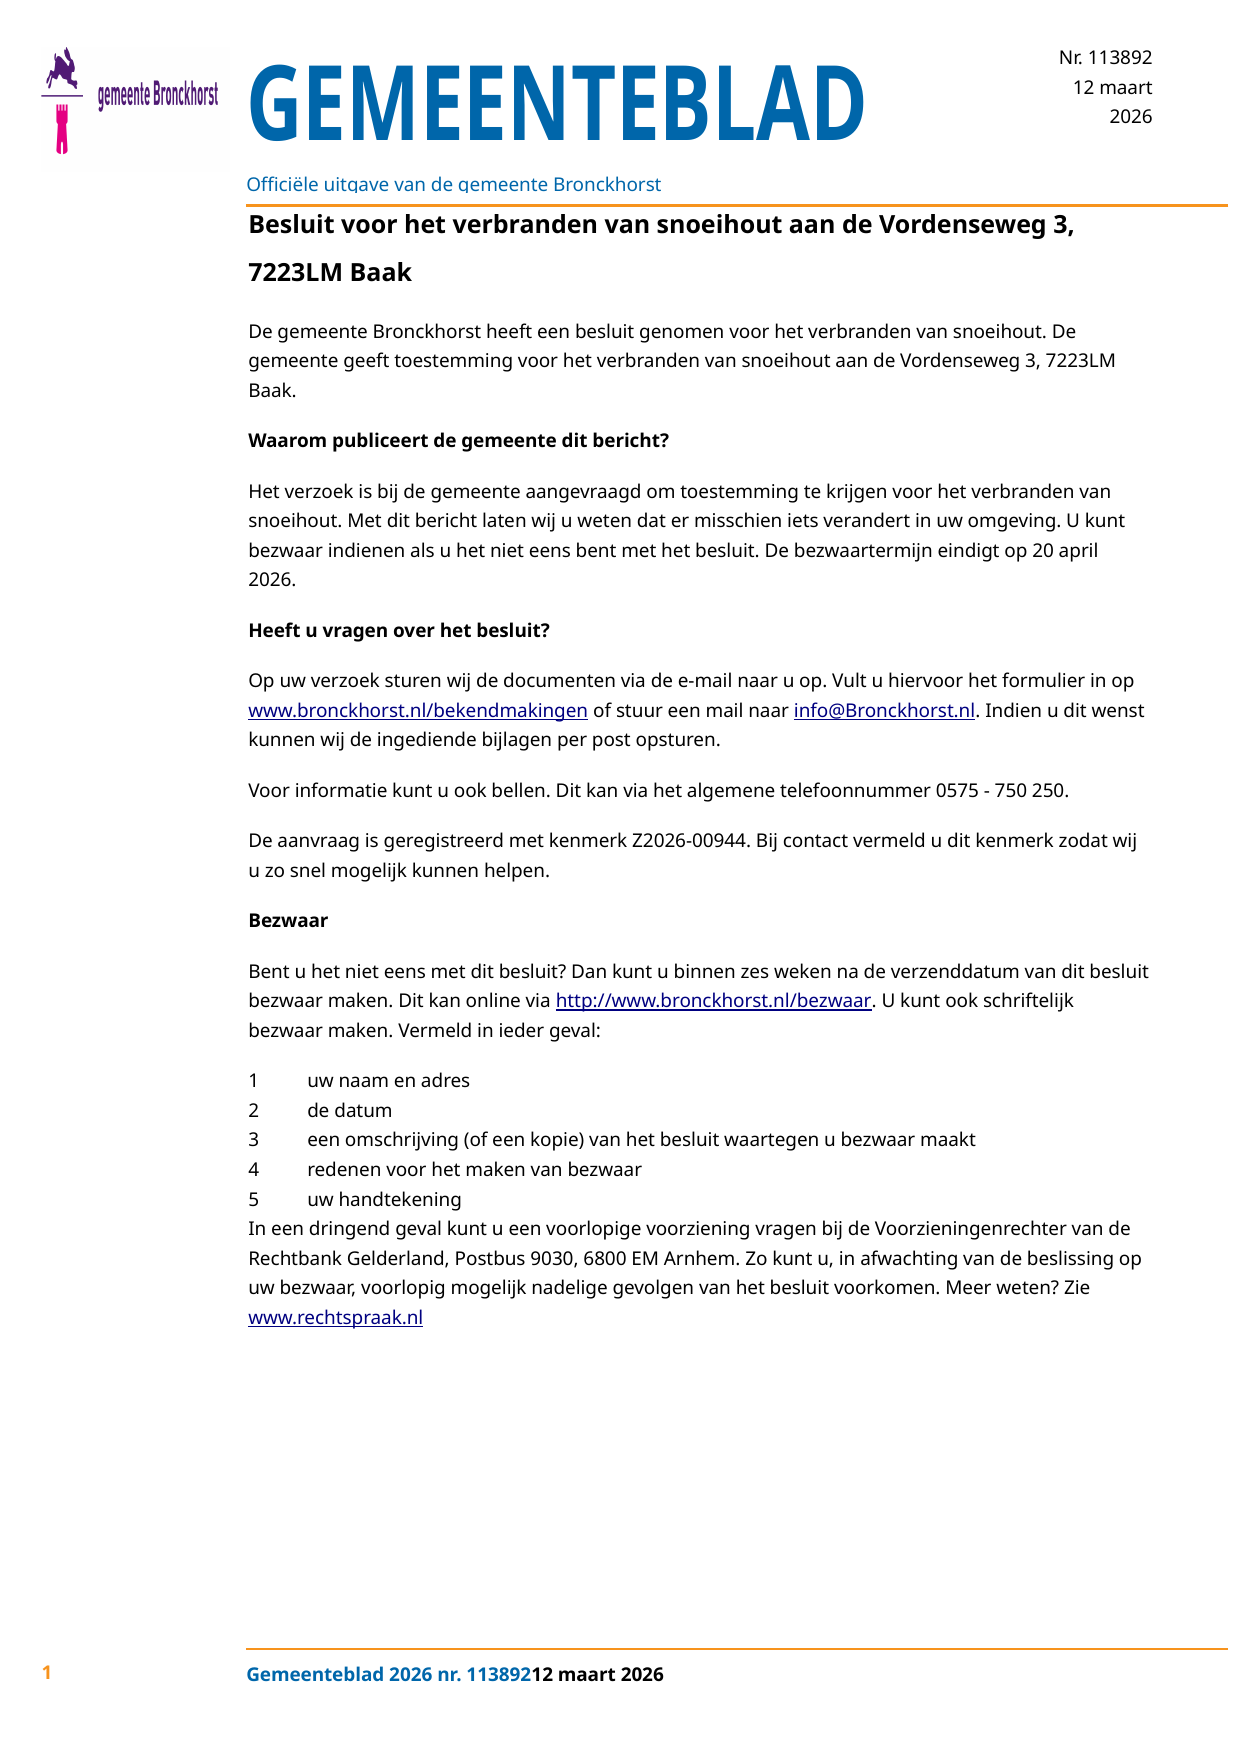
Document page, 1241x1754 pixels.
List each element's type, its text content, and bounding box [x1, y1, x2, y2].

text Op uw verzoek sturen wij de documenten via de e-mail naar u op. Vult u hiervoor het formulier in op www.bronckhorst.nl/bekendmakingen of stuur een mail naar info@Bronckhorst.nl. Indien u dit wenst kunnen wij de ingediende bijlagen per post opsturen. [248, 667, 1152, 752]
text In een dringend geval kunt u een voorlopige voorziening vragen bij de Voorzieningenrechter van de Rechtbank Gelderland, Postbus 9030, 6800 EM Arnhem. Zo kunt u, in afwachting van de beslissing op uw bezwaar, voorlopig mogelijk nadelige gevolgen van het besluit voorkomen. Meer weten? Zie www.rechtspraak.nl [248, 1215, 1152, 1330]
text Heeft u vragen over het besluit? [248, 617, 1152, 643]
picture [41, 47, 231, 172]
text Voor informatie kunt u ook bellen. Dit kan via het algemene telefoonnummer 0575 - 750 250. [248, 777, 1152, 803]
list uw handtekening [248, 1186, 1152, 1212]
text Bent u het niet eens met dit besluit? Dan kunt u binnen zes weken na de verzenddatum van dit besluit bezwaar maken. Dit kan online via http://www.bronckhorst.nl/bezwaar. U kunt ook schriftelijk bezwaar maken. Vermeld in ieder geval: [248, 958, 1152, 1043]
text De gemeente Bronckhorst heeft een besluit genomen voor het verbranden van snoeihout. De gemeente geeft toestemming voor het verbranden van snoeihout aan de Vordenseweg 3, 7223LM Baak. [248, 318, 1152, 403]
text Het verzoek is bij de gemeente aangevraagd om toestemming te krijgen voor het verbranden van snoeihout. Met dit bericht laten wij u weten dat er misschien iets verandert in uw omgeving. U kunt bezwaar indienen als u het niet eens bent met het besluit. De bezwaartermijn eindigt op 20 april 2026. [248, 478, 1152, 592]
text De aanvraag is geregistreerd met kenmerk Z2026-00944. Bij contact vermeld u dit kenmerk zodat wij u zo snel mogelijk kunnen helpen. [248, 827, 1152, 883]
list een omschrijving (of een kopie) van het besluit waartegen u bezwaar maakt [248, 1127, 1152, 1152]
list redenen voor het maken van bezwaar [248, 1156, 1152, 1182]
list de datum [248, 1097, 1152, 1123]
text Besluit voor het verbranden van snoeihout aan de Vordenseweg 3, 7223LM Baak [248, 207, 1152, 288]
text Waarom publiceert de gemeente dit bericht? [248, 427, 1152, 453]
list uw naam en adres [248, 1067, 1152, 1093]
text Bezwaar [248, 907, 1152, 933]
